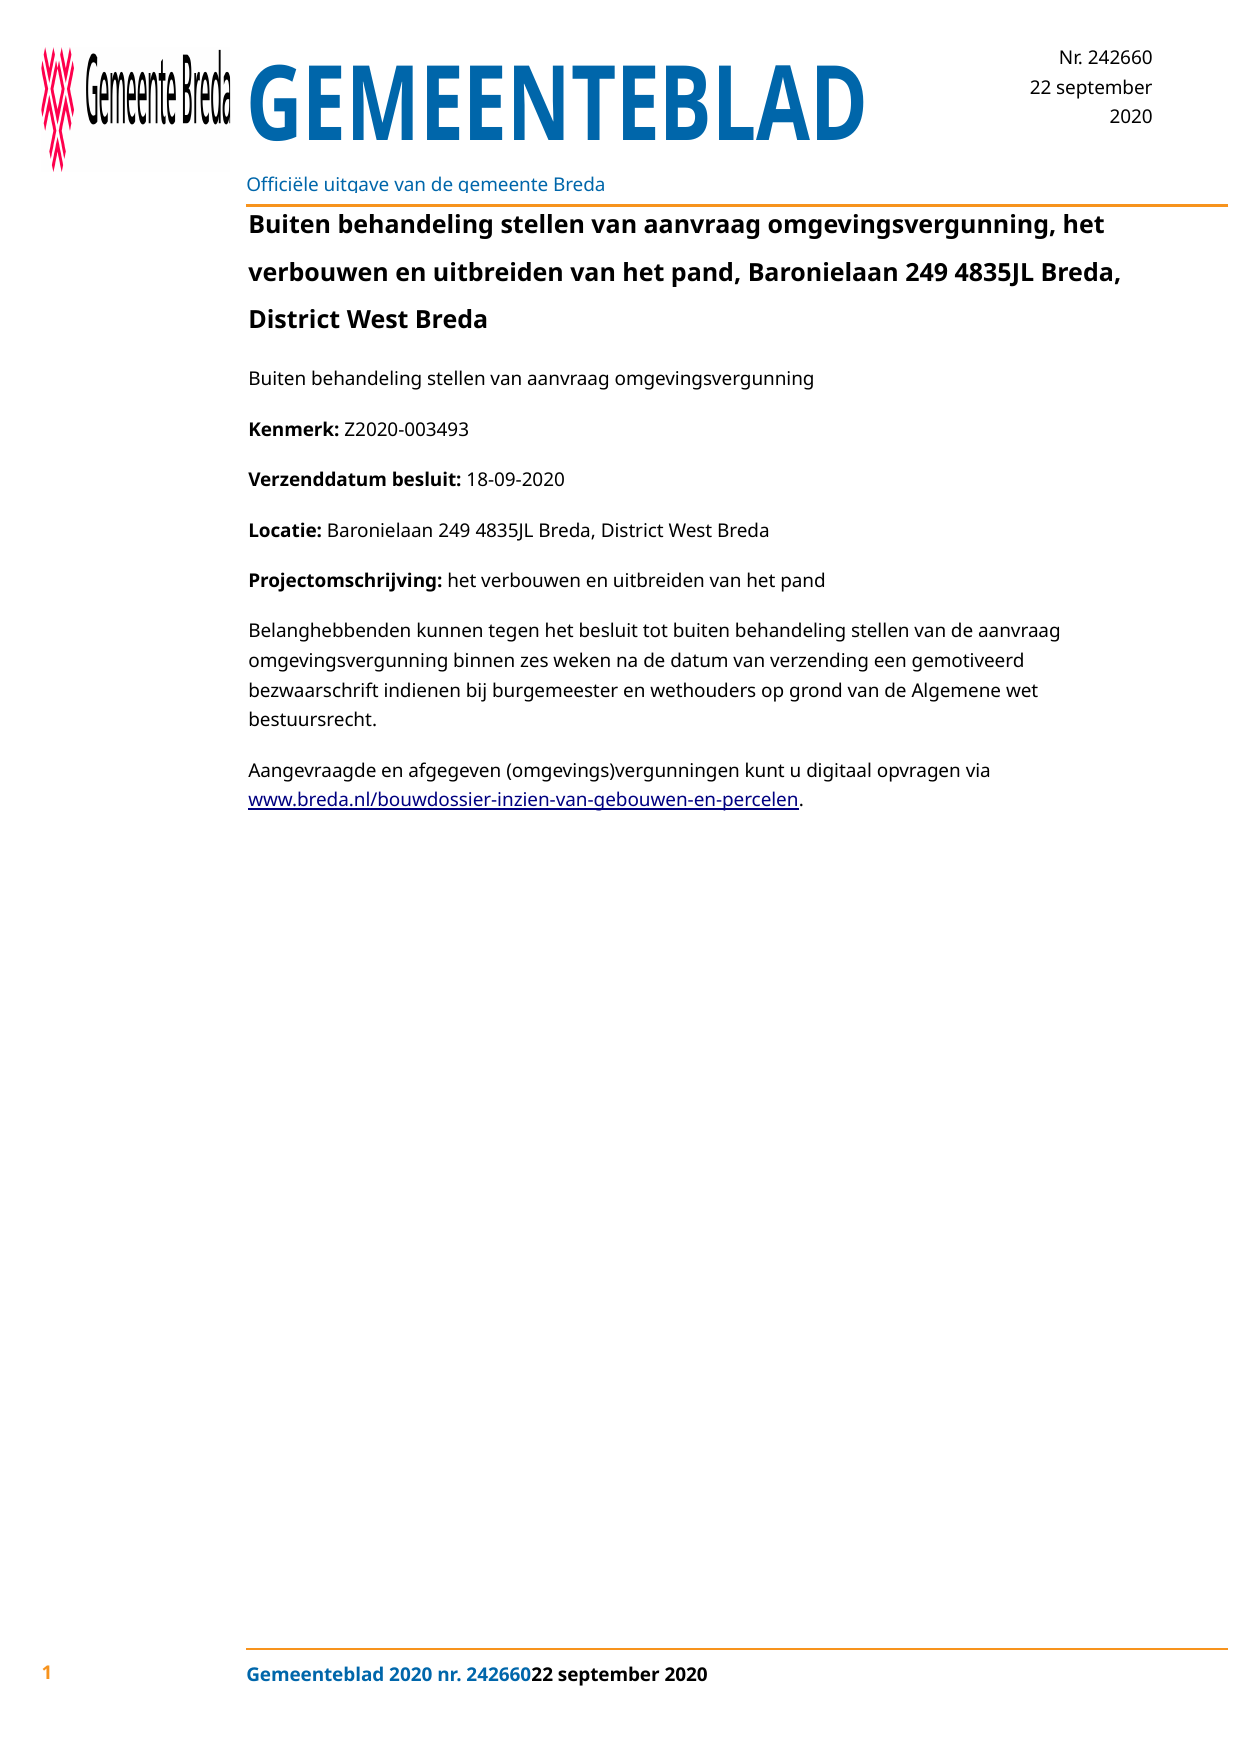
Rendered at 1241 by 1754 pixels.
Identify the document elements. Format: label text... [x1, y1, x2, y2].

text Locatie: Baronielaan 249 4835JL Breda, District West Breda [248, 517, 1152, 542]
text Buiten behandeling stellen van aanvraag omgevingsvergunning, het verbouwen en uitbreiden van het pand, Baronielaan 249 4835JL Breda, District West Breda [248, 207, 1152, 336]
text Aangevraagde en afgegeven (omgevings)vergunningen kunt u digitaal opvragen via www.breda.nl/bouwdossier-inzien-van-gebouwen-en-percelen. [248, 757, 1152, 812]
picture [41, 47, 231, 172]
text Belanghebbenden kunnen tegen het besluit tot buiten behandeling stellen van de aanvraag omgevingsvergunning binnen zes weken na de datum van verzending een gemotiveerd bezwaarschrift indienen bij burgemeester en wethouders op grond van de Algemene wet bestuursrecht. [248, 618, 1152, 732]
text Verzenddatum besluit: 18-09-2020 [248, 466, 1152, 492]
text Buiten behandeling stellen van aanvraag omgevingsvergunning [248, 366, 1152, 391]
text Kenmerk: Z2020-003493 [248, 416, 1152, 442]
text Projectomschrijving: het verbouwen en uitbreiden van het pand [248, 567, 1152, 593]
